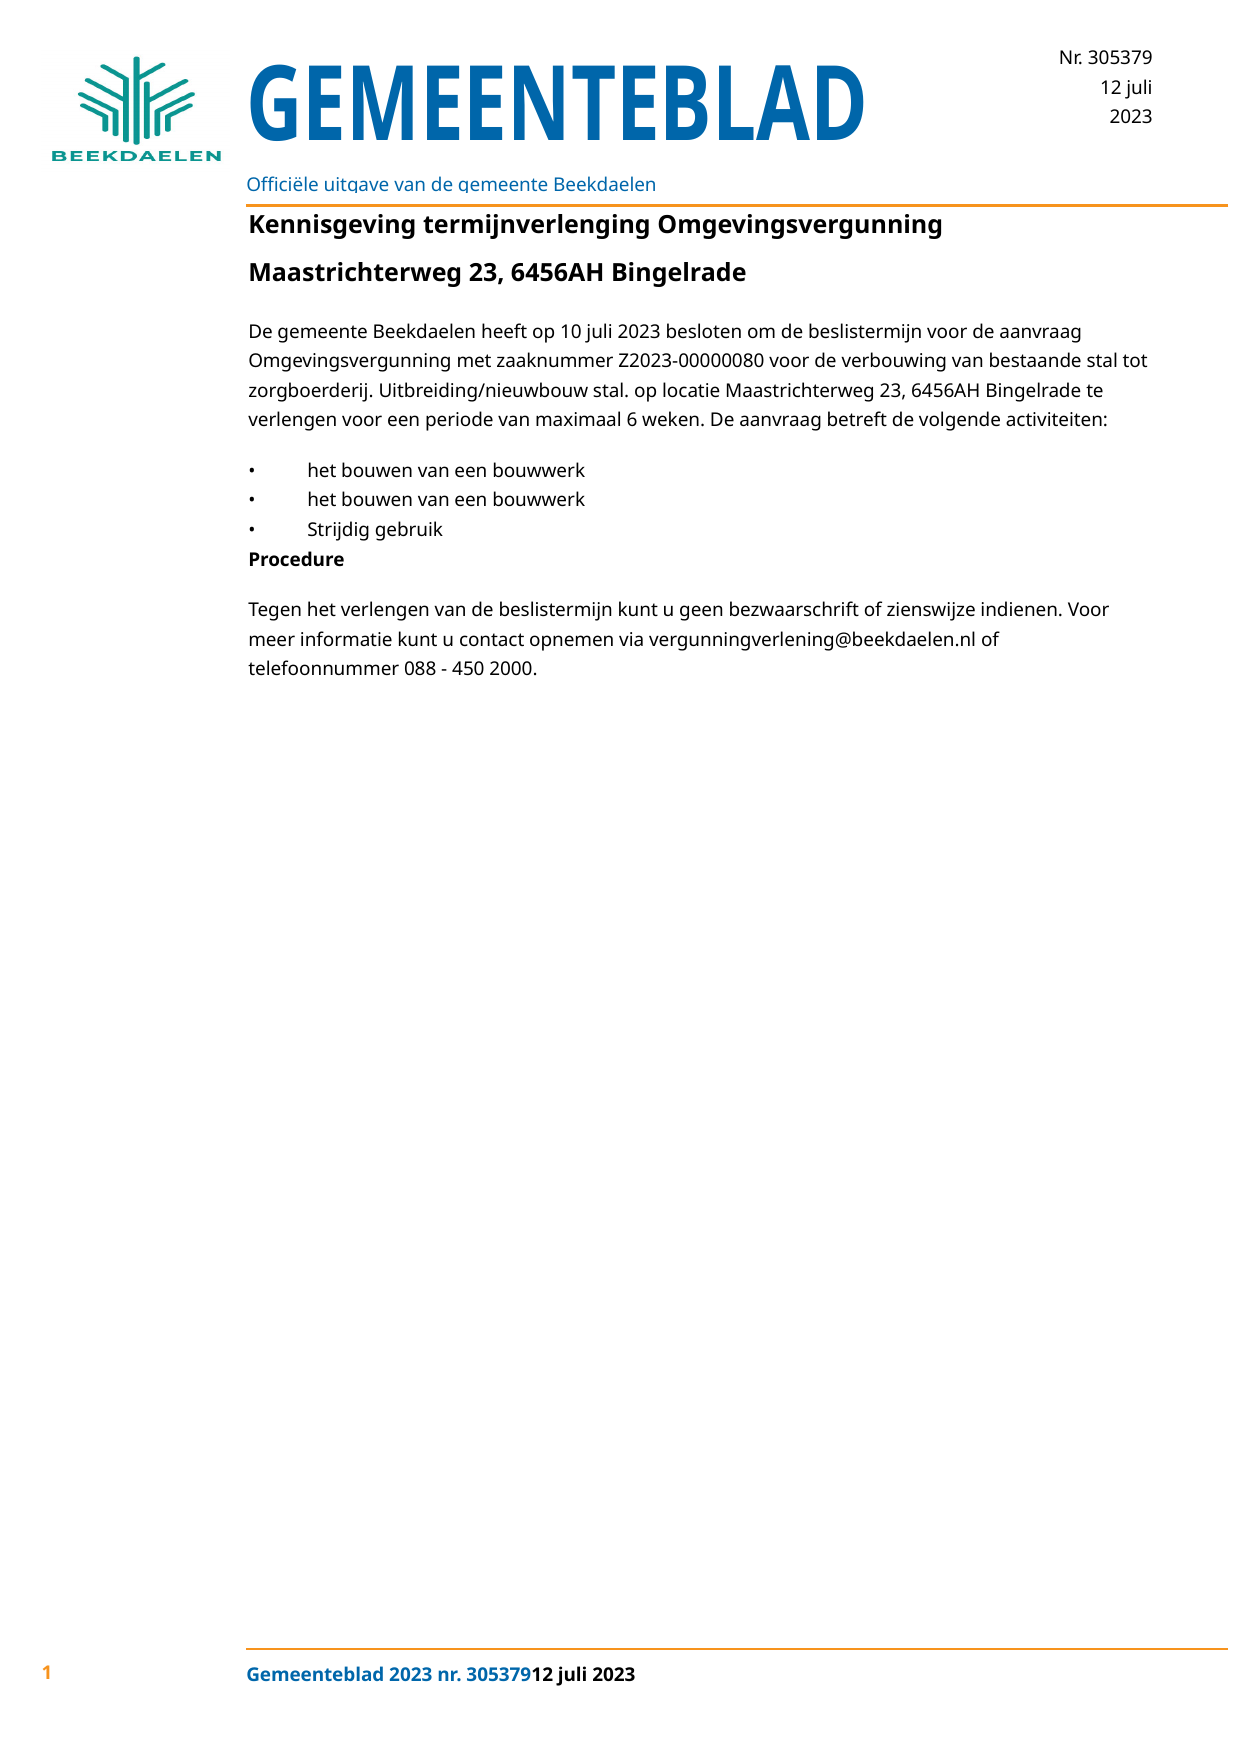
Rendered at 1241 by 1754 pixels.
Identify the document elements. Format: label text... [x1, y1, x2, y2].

text Procedure [248, 546, 1152, 572]
text De gemeente Beekdaelen heeft op 10 juli 2023 besloten om de beslistermijn voor de aanvraag Omgevingsvergunning met zaaknummer Z2023-00000080 voor de verbouwing van bestaande stal tot zorgboerderij. Uitbreiding/nieuwbouw stal. op locatie Maastrichterweg 23, 6456AH Bingelrade te verlengen voor een periode van maximaal 6 weken. De aanvraag betreft de volgende activiteiten: [248, 318, 1152, 432]
list het bouwen van een bouwwerk [248, 487, 1152, 512]
list het bouwen van een bouwwerk [248, 457, 1152, 483]
list Strijdig gebruik [248, 516, 1152, 542]
picture [41, 47, 231, 172]
text Kennisgeving termijnverlenging Omgevingsvergunning Maastrichterweg 23, 6456AH Bingelrade [248, 207, 1152, 288]
text Tegen het verlengen van de beslistermijn kunt u geen bezwaarschrift of zienswijze indienen. Voor meer informatie kunt u contact opnemen via vergunningverlening@beekdaelen.nl of telefoonnummer 088 - 450 2000. [248, 596, 1152, 681]
